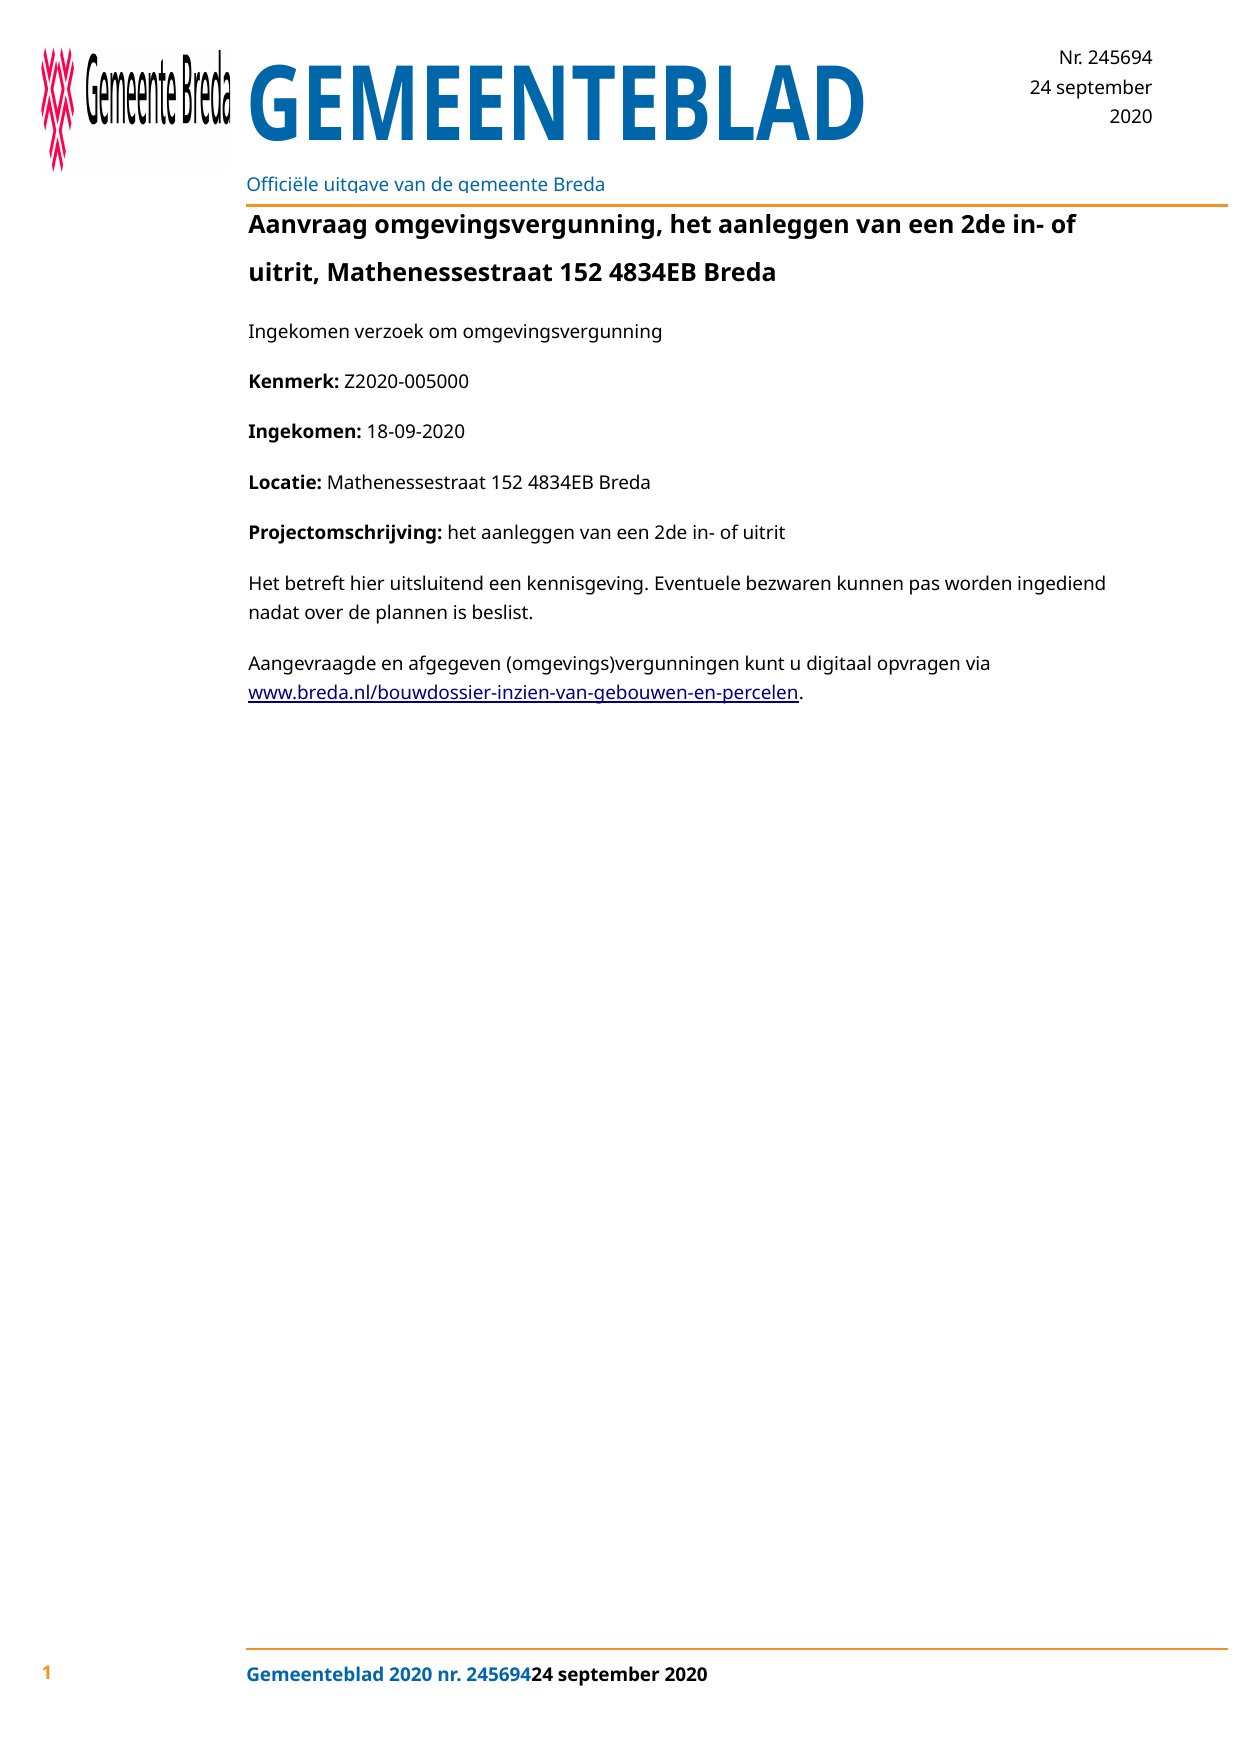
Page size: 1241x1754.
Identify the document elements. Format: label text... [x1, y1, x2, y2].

text Kenmerk: Z2020-005000 [248, 368, 1152, 394]
text Ingekomen: 18-09-2020 [248, 419, 1152, 444]
text Aanvraag omgevingsvergunning, het aanleggen van een 2de in- of uitrit, Mathenessestraat 152 4834EB Breda [248, 207, 1152, 288]
text Locatie: Mathenessestraat 152 4834EB Breda [248, 469, 1152, 495]
text Ingekomen verzoek om omgevingsvergunning [248, 318, 1152, 344]
text Aangevraagde en afgegeven (omgevings)vergunningen kunt u digitaal opvragen via www.breda.nl/bouwdossier-inzien-van-gebouwen-en-percelen. [248, 650, 1152, 705]
text Projectomschrijving: het aanleggen van een 2de in- of uitrit [248, 519, 1152, 545]
text Het betreft hier uitsluitend een kennisgeving. Eventuele bezwaren kunnen pas worden ingediend nadat over de plannen is beslist. [248, 570, 1152, 625]
picture [41, 47, 231, 172]
